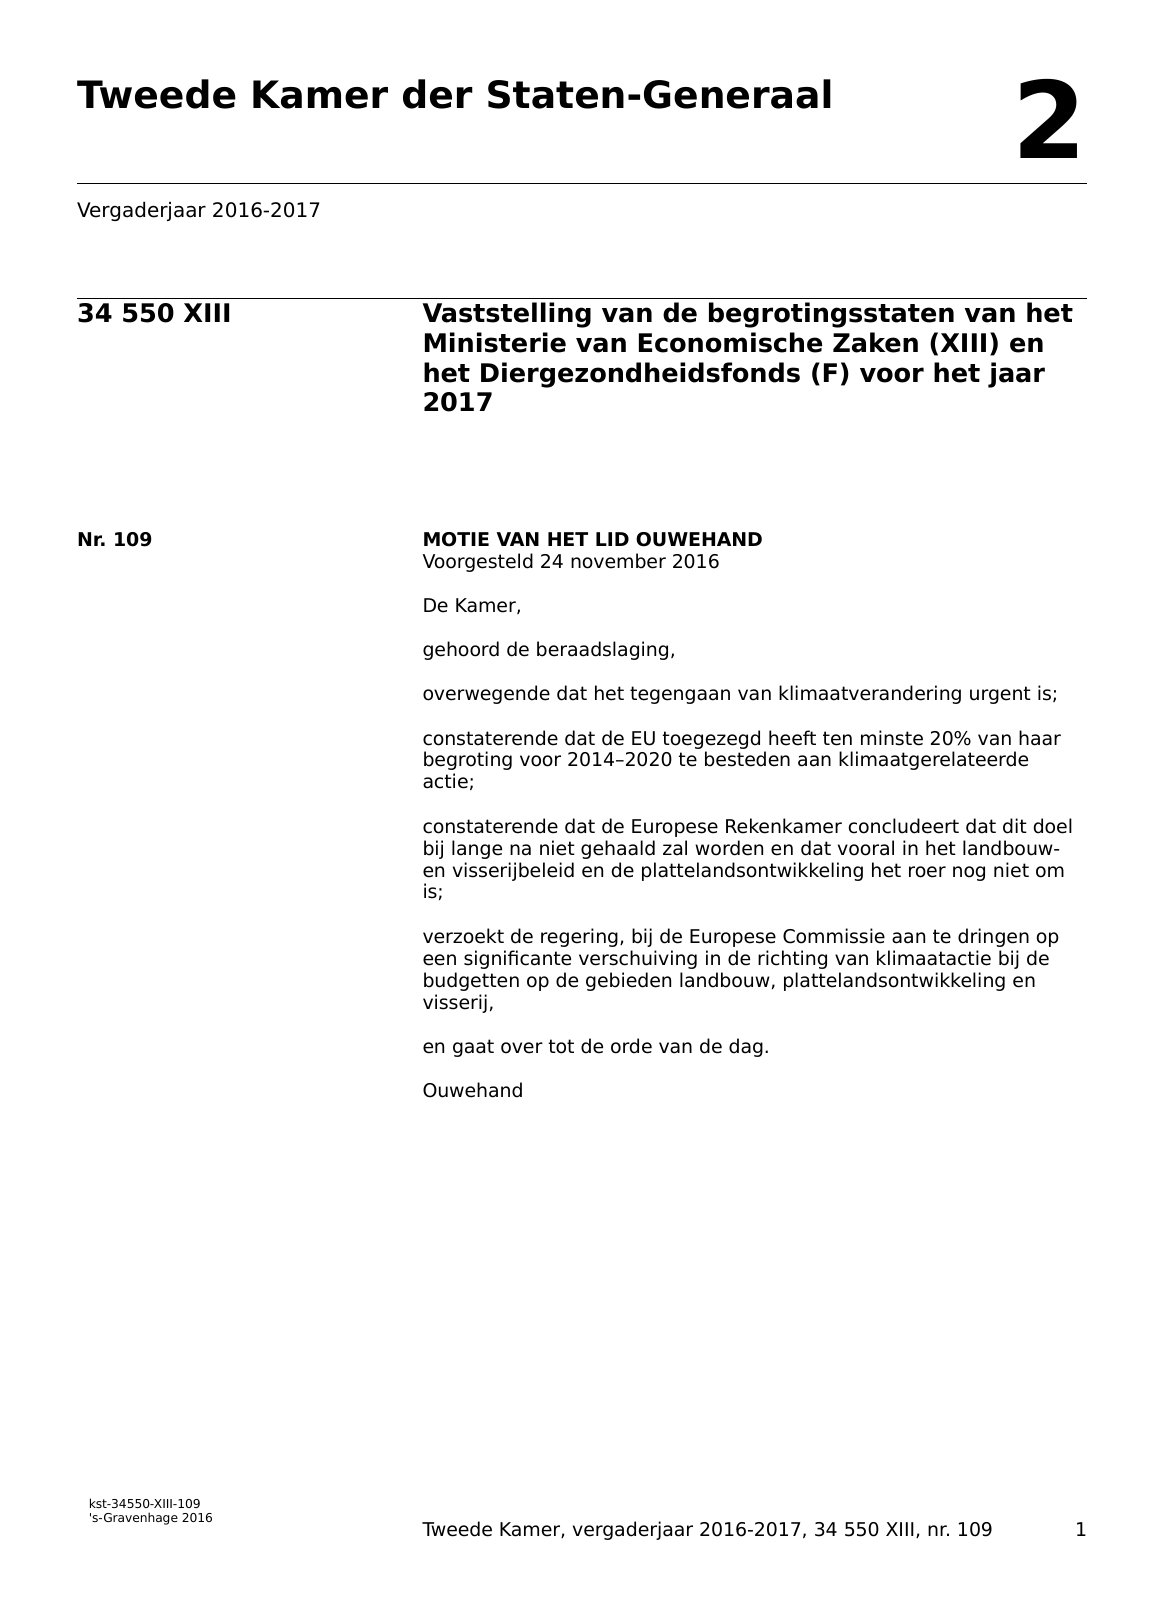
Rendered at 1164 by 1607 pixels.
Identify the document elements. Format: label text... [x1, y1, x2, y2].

text verzoekt de regering, bij de Europese Commissie aan te dringen op een significante verschuiving in de richting van klimaatactie bij de budgetten op de gebieden landbouw, plattelandsontwikkeling en visserij, [422, 926, 1087, 1013]
text kst-34550-XIII-109 [88, 1497, 323, 1511]
table_header 2 [886, 59, 1087, 183]
text Voorgesteld 24 november 2016 [422, 551, 1087, 573]
text De Kamer, [422, 595, 1087, 617]
text constaterende dat de EU toegezegd heeft ten minste 20% van haar begroting voor 2014–2020 te besteden aan klimaatgerelateerde actie; [422, 727, 1087, 793]
subtitle Nr. 109 MOTIE VAN HET LID OUWEHAND [77, 529, 1087, 551]
text Ouwehand [422, 1080, 1087, 1102]
table_header Tweede Kamer der Staten-Generaal [77, 59, 886, 183]
table_cell Vergaderjaar 2016-2017 [77, 184, 1087, 298]
text en gaat over tot de orde van de dag. [422, 1036, 1087, 1058]
text 's-Gravenhage 2016 [88, 1511, 323, 1525]
subtitle 34 550 XIII Vaststelling van de begrotingsstaten van het Ministerie van Economische Zaken (XIII) en het Diergezondheidsfonds (F) voor het jaar 2017 [77, 299, 1087, 418]
text gehoord de beraadslaging, [422, 639, 1087, 661]
text constaterende dat de Europese Rekenkamer concludeert dat dit doel bij lange na niet gehaald zal worden en dat vooral in het landbouw- en visserijbeleid en de plattelandsontwikkeling het roer nog niet om is; [422, 816, 1087, 903]
text overwegende dat het tegengaan van klimaatverandering urgent is; [422, 683, 1087, 705]
